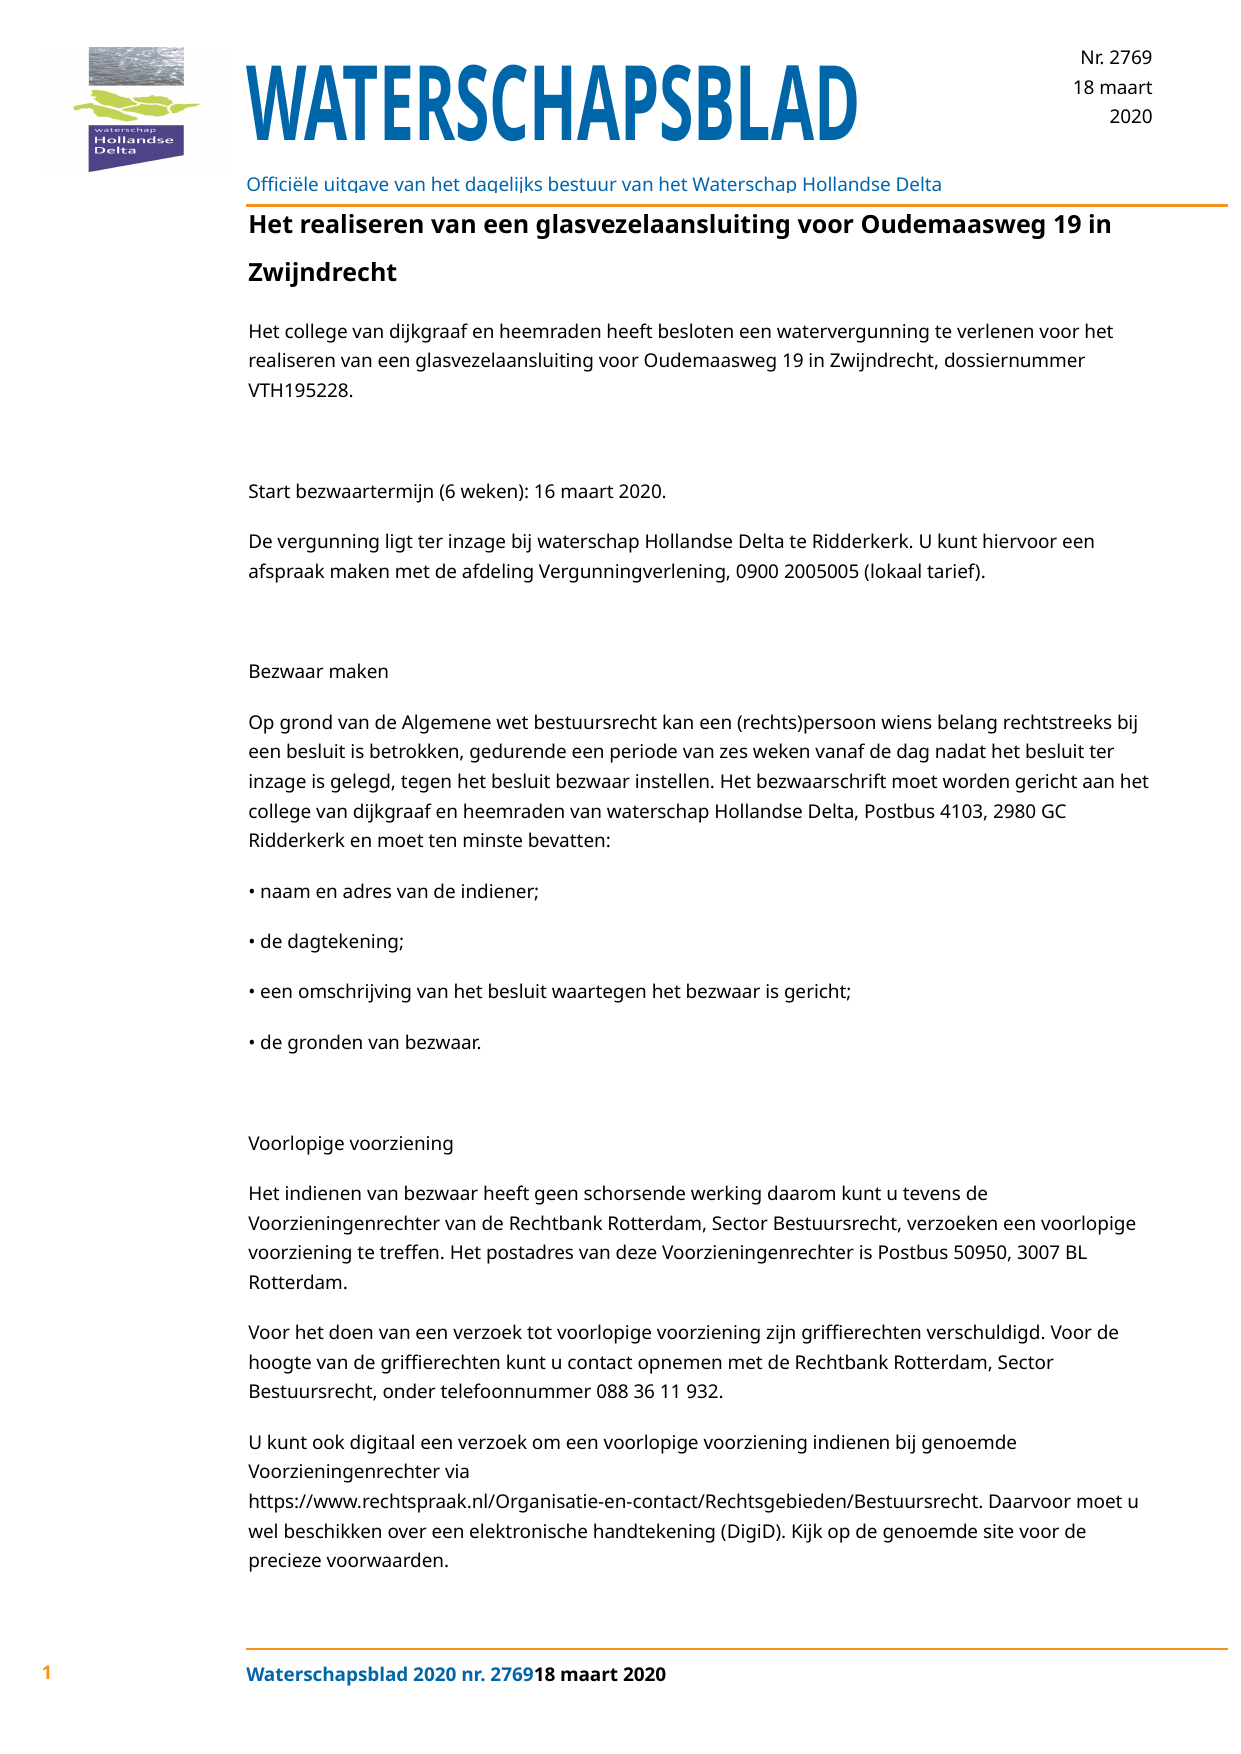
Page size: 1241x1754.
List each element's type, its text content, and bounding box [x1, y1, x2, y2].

text • naam en adres van de indiener; [248, 878, 1152, 904]
text • de dagtekening; [248, 928, 1152, 954]
text Het indienen van bezwaar heeft geen schorsende werking daarom kunt u tevens de Voorzieningenrechter van de Rechtbank Rotterdam, Sector Bestuursrecht, verzoeken een voorlopige voorziening te treffen. Het postadres van deze Voorzieningenrechter is Postbus 50950, 3007 BL Rotterdam. [248, 1180, 1152, 1295]
text Voor het doen van een verzoek tot voorlopige voorziening zijn griffierechten verschuldigd. Voor de hoogte van de griffierechten kunt u contact opnemen met de Rechtbank Rotterdam, Sector Bestuursrecht, onder telefoonnummer 088 36 11 932. [248, 1319, 1152, 1404]
text • een omschrijving van het besluit waartegen het bezwaar is gericht; [248, 979, 1152, 1004]
text U kunt ook digitaal een verzoek om een voorlopige voorziening indienen bij genoemde Voorzieningenrechter via https://www.rechtspraak.nl/Organisatie-en-contact/Rechtsgebieden/Bestuursrecht. Daarvoor moet u wel beschikken over een elektronische handtekening (DigiD). Kijk op de genoemde site voor de precieze voorwaarden. [248, 1429, 1152, 1573]
picture [41, 47, 231, 172]
text Start bezwaartermijn (6 weken): 16 maart 2020. [248, 478, 1152, 504]
text Voorlopige voorziening [248, 1130, 1152, 1156]
text Bezwaar maken [248, 659, 1152, 684]
text Het college van dijkgraaf en heemraden heeft besloten een watervergunning te verlenen voor het realiseren van een glasvezelaansluiting voor Oudemaasweg 19 in Zwijndrecht, dossiernummer VTH195228. [248, 318, 1152, 403]
text Op grond van de Algemene wet bestuursrecht kan een (rechts)persoon wiens belang rechtstreeks bij een besluit is betrokken, gedurende een periode van zes weken vanaf de dag nadat het besluit ter inzage is gelegd, tegen het besluit bezwaar instellen. Het bezwaarschrift moet worden gericht aan het college van dijkgraaf en heemraden van waterschap Hollandse Delta, Postbus 4103, 2980 GC Ridderkerk en moet ten minste bevatten: [248, 709, 1152, 853]
text De vergunning ligt ter inzage bij waterschap Hollandse Delta te Ridderkerk. U kunt hiervoor een afspraak maken met de afdeling Vergunningverlening, 0900 2005005 (lokaal tarief). [248, 528, 1152, 584]
text • de gronden van bezwaar. [248, 1029, 1152, 1055]
text Het realiseren van een glasvezelaansluiting voor Oudemaasweg 19 in Zwijndrecht [248, 207, 1152, 288]
